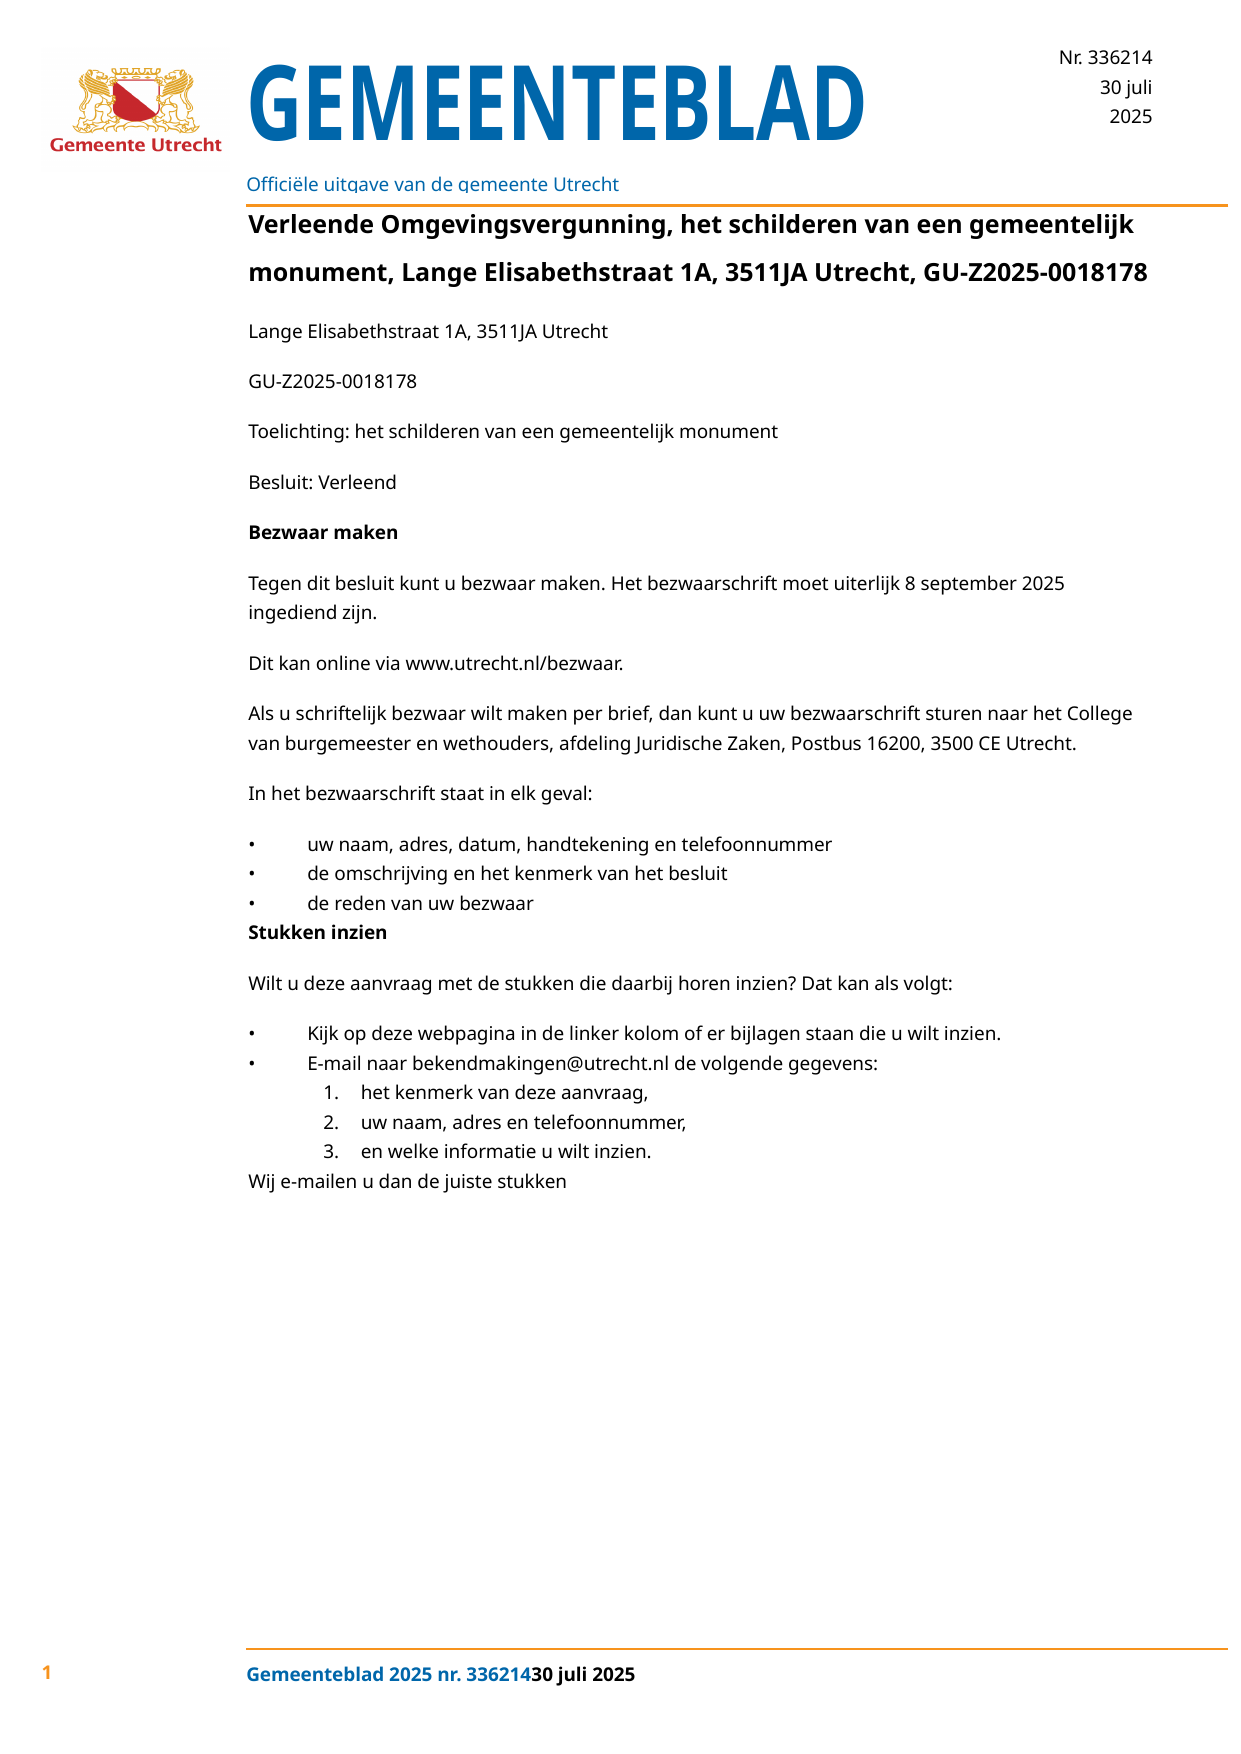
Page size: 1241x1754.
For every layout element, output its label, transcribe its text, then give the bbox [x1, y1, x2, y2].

text Wij e-mailen u dan de juiste stukken [248, 1168, 1152, 1194]
text Bezwaar maken [248, 519, 1152, 545]
text Stukken inzien [248, 919, 1152, 945]
list E-mail naar bekendmakingen@utrecht.nl de volgende gegevens: [248, 1050, 1152, 1076]
text Toelichting: het schilderen van een gemeentelijk monument [248, 419, 1152, 444]
list uw naam, adres en telefoonnummer, [323, 1109, 1152, 1135]
list Kijk op deze webpagina in de linker kolom of er bijlagen staan die u wilt inzien. [248, 1020, 1152, 1046]
text Lange Elisabethstraat 1A, 3511JA Utrecht [248, 318, 1152, 344]
list de omschrijving en het kenmerk van het besluit [248, 860, 1152, 886]
list en welke informatie u wilt inzien. [323, 1139, 1152, 1164]
picture [41, 47, 231, 172]
text Tegen dit besluit kunt u bezwaar maken. Het bezwaarschrift moet uiterlijk 8 september 2025 ingediend zijn. [248, 570, 1152, 625]
text Wilt u deze aanvraag met de stukken die daarbij horen inzien? Dat kan als volgt: [248, 970, 1152, 996]
text Dit kan online via www.utrecht.nl/bezwaar. [248, 650, 1152, 676]
list uw naam, adres, datum, handtekening en telefoonnummer [248, 831, 1152, 857]
text Als u schriftelijk bezwaar wilt maken per brief, dan kunt u uw bezwaarschrift sturen naar het College van burgemeester en wethouders, afdeling Juridische Zaken, Postbus 16200, 3500 CE Utrecht. [248, 700, 1152, 756]
list de reden van uw bezwaar [248, 890, 1152, 916]
text In het bezwaarschrift staat in elk geval: [248, 780, 1152, 806]
text Besluit: Verleend [248, 469, 1152, 495]
list het kenmerk van deze aanvraag, [323, 1079, 1152, 1105]
text GU-Z2025-0018178 [248, 368, 1152, 394]
text Verleende Omgevingsvergunning, het schilderen van een gemeentelijk monument, Lange Elisabethstraat 1A, 3511JA Utrecht, GU-Z2025-0018178 [248, 207, 1152, 288]
